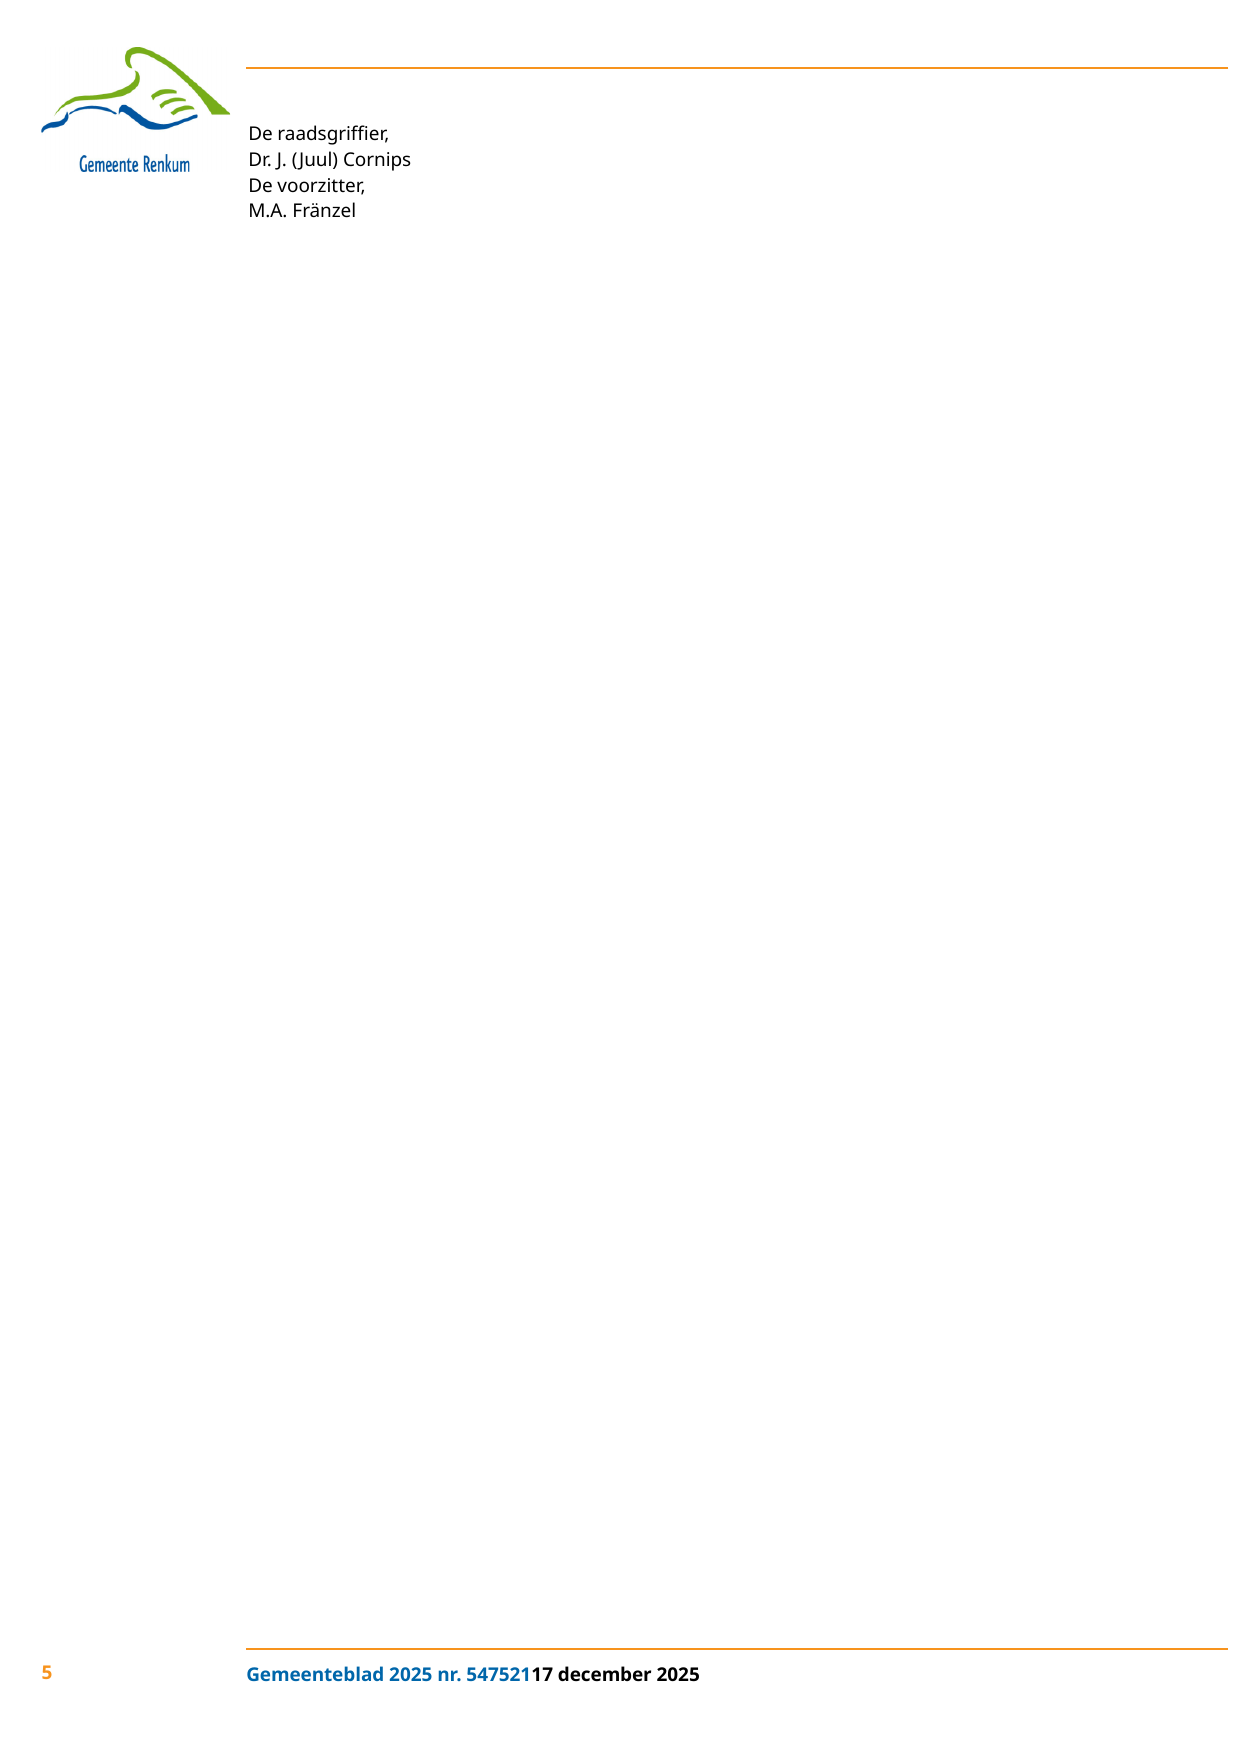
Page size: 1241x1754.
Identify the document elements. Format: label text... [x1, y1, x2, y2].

text De raadsgriffier, [248, 121, 1152, 146]
text M.A. Fränzel [248, 198, 1152, 223]
text Dr. J. (Juul) Cornips [248, 146, 1152, 172]
picture [41, 47, 231, 172]
text De voorzitter, [248, 172, 1152, 198]
